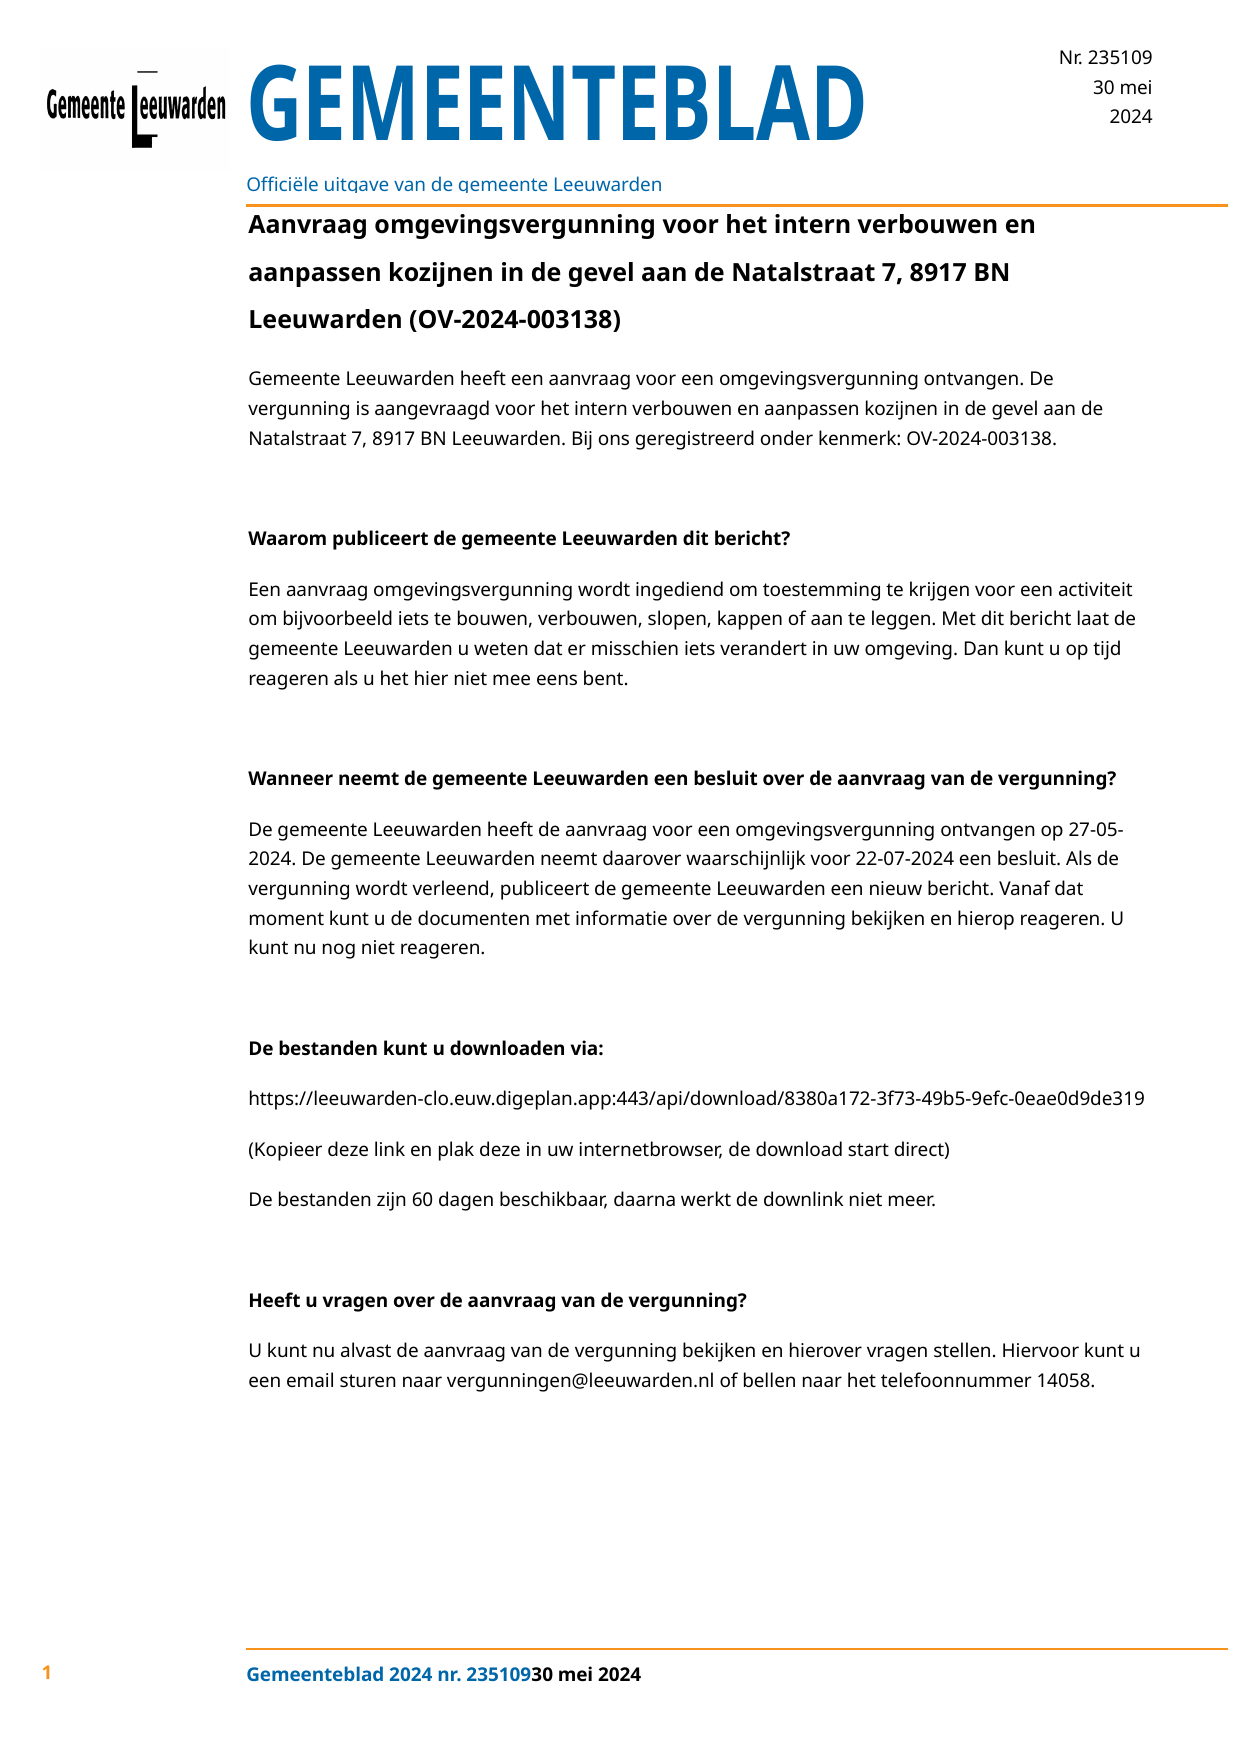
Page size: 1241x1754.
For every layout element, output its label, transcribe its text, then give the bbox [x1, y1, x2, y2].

text Gemeente Leeuwarden heeft een aanvraag voor een omgevingsvergunning ontvangen. De vergunning is aangevraagd voor het intern verbouwen en aanpassen kozijnen in de gevel aan de Natalstraat 7, 8917 BN Leeuwarden. Bij ons geregistreerd onder kenmerk: OV-2024-003138. [248, 366, 1152, 450]
text Aanvraag omgevingsvergunning voor het intern verbouwen en aanpassen kozijnen in de gevel aan de Natalstraat 7, 8917 BN Leeuwarden (OV-2024-003138) [248, 207, 1152, 336]
text (Kopieer deze link en plak deze in uw internetbrowser, de download start direct) [248, 1136, 1152, 1162]
text De bestanden zijn 60 dagen beschikbaar, daarna werkt de downlink niet meer. [248, 1186, 1152, 1212]
text Heeft u vragen over de aanvraag van de vergunning? [248, 1287, 1152, 1313]
text Waarom publiceert de gemeente Leeuwarden dit bericht? [248, 526, 1152, 551]
text De bestanden kunt u downloaden via: [248, 1035, 1152, 1061]
picture [41, 47, 231, 172]
text https://leeuwarden-clo.euw.digeplan.app:443/api/download/8380a172-3f73-49b5-9efc-0eae0d9de319 [248, 1086, 1152, 1111]
text De gemeente Leeuwarden heeft de aanvraag voor een omgevingsvergunning ontvangen op 27-05-2024. De gemeente Leeuwarden neemt daarover waarschijnlijk voor 22-07-2024 een besluit. Als de vergunning wordt verleend, publiceert de gemeente Leeuwarden een nieuw bericht. Vanaf dat moment kunt u de documenten met informatie over de vergunning bekijken en hierop reageren. U kunt nu nog niet reageren. [248, 816, 1152, 960]
text Een aanvraag omgevingsvergunning wordt ingediend om toestemming te krijgen voor een activiteit om bijvoorbeeld iets te bouwen, verbouwen, slopen, kappen of aan te leggen. Met dit bericht laat de gemeente Leeuwarden u weten dat er misschien iets verandert in uw omgeving. Dan kunt u op tijd reageren als u het hier niet mee eens bent. [248, 576, 1152, 690]
text Wanneer neemt de gemeente Leeuwarden een besluit over de aanvraag van de vergunning? [248, 766, 1152, 791]
text U kunt nu alvast de aanvraag van de vergunning bekijken en hierover vragen stellen. Hiervoor kunt u een email sturen naar vergunningen@leeuwarden.nl of bellen naar het telefoonnummer 14058. [248, 1338, 1152, 1393]
